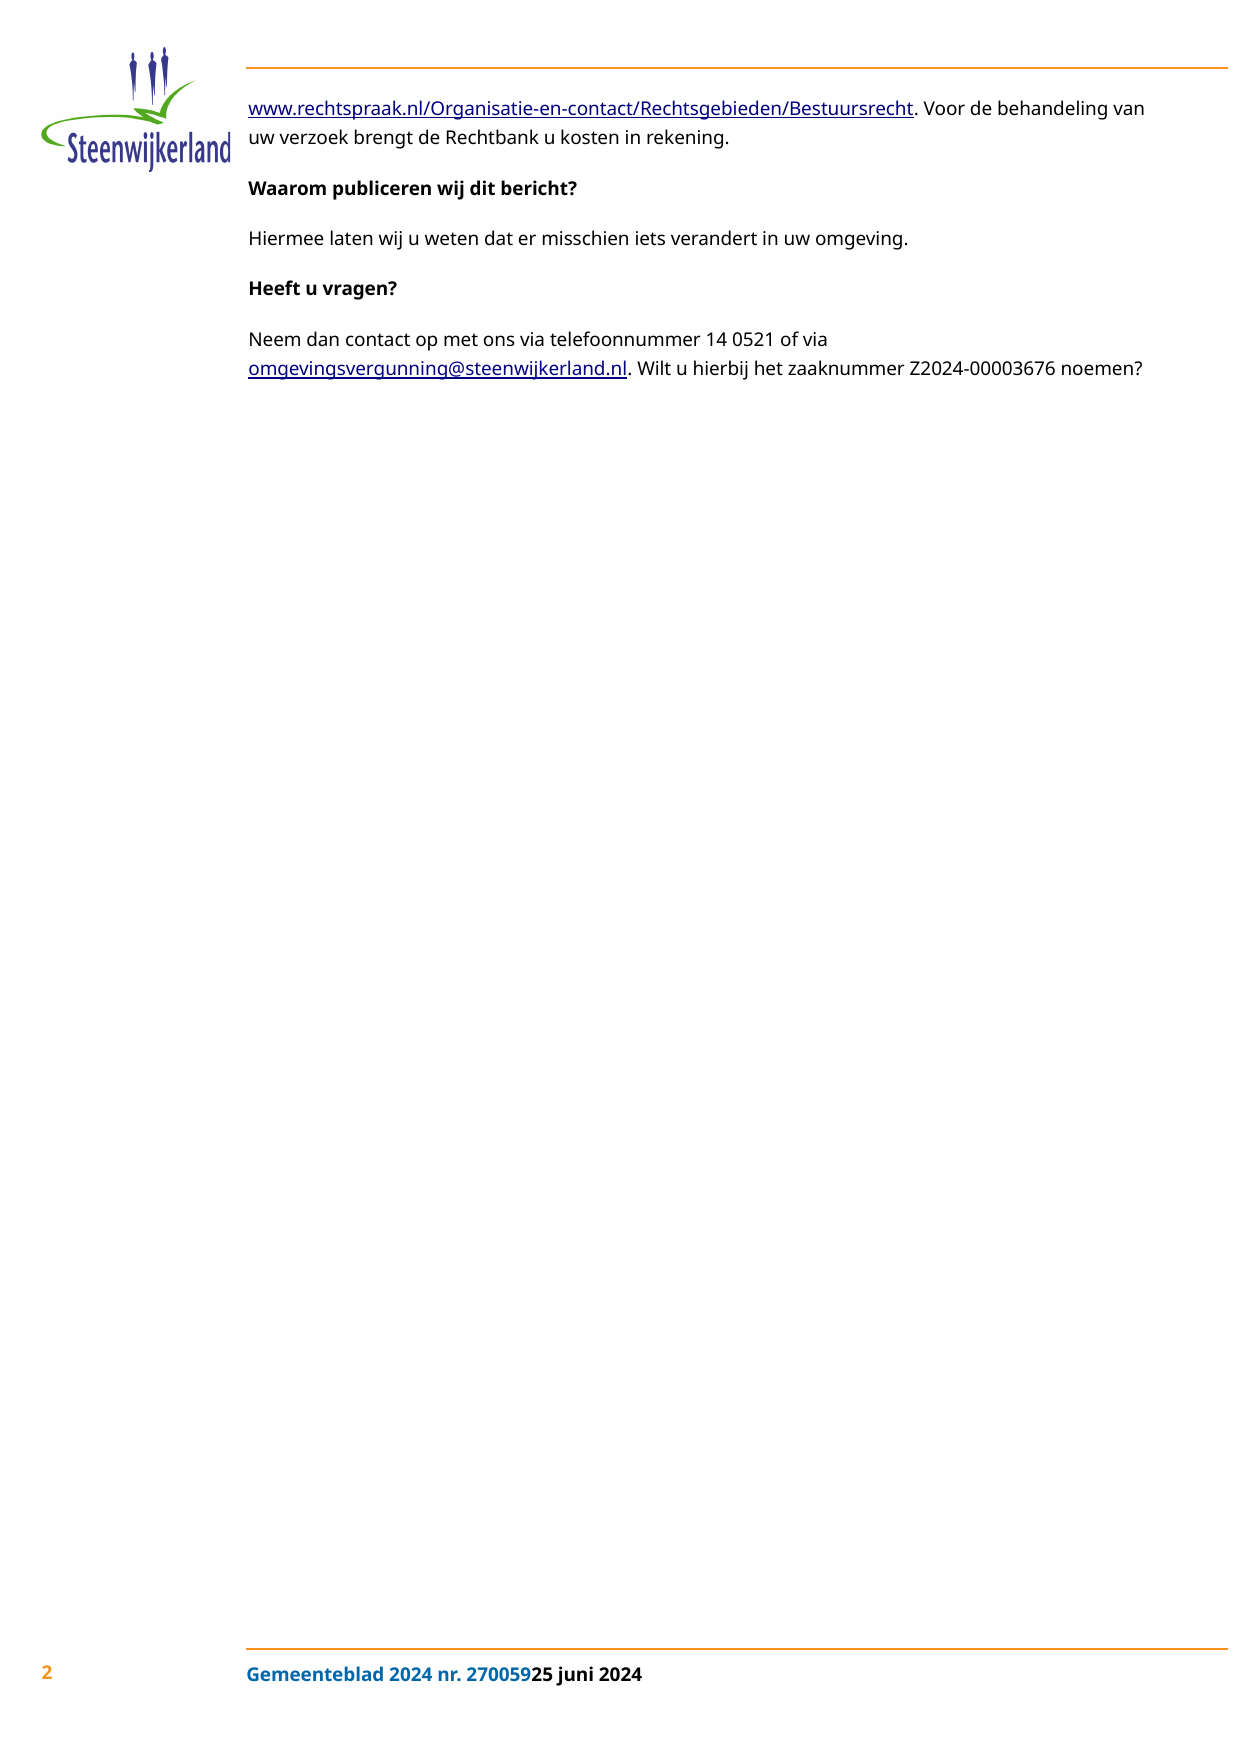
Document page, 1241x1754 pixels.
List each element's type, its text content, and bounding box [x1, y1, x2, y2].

text www.rechtspraak.nl/Organisatie-en-contact/Rechtsgebieden/Bestuursrecht. Voor de behandeling van uw verzoek brengt de Rechtbank u kosten in rekening. [248, 95, 1152, 150]
text Neem dan contact op met ons via telefoonnummer 14 0521 of via omgevingsvergunning@steenwijkerland.nl. Wilt u hierbij het zaaknummer Z2024-00003676 noemen? [248, 326, 1152, 381]
text Waarom publiceren wij dit bericht? [248, 175, 1152, 201]
text Hiermee laten wij u weten dat er misschien iets verandert in uw omgeving. [248, 225, 1152, 251]
picture [41, 47, 231, 172]
text Heeft u vragen? [248, 276, 1152, 301]
